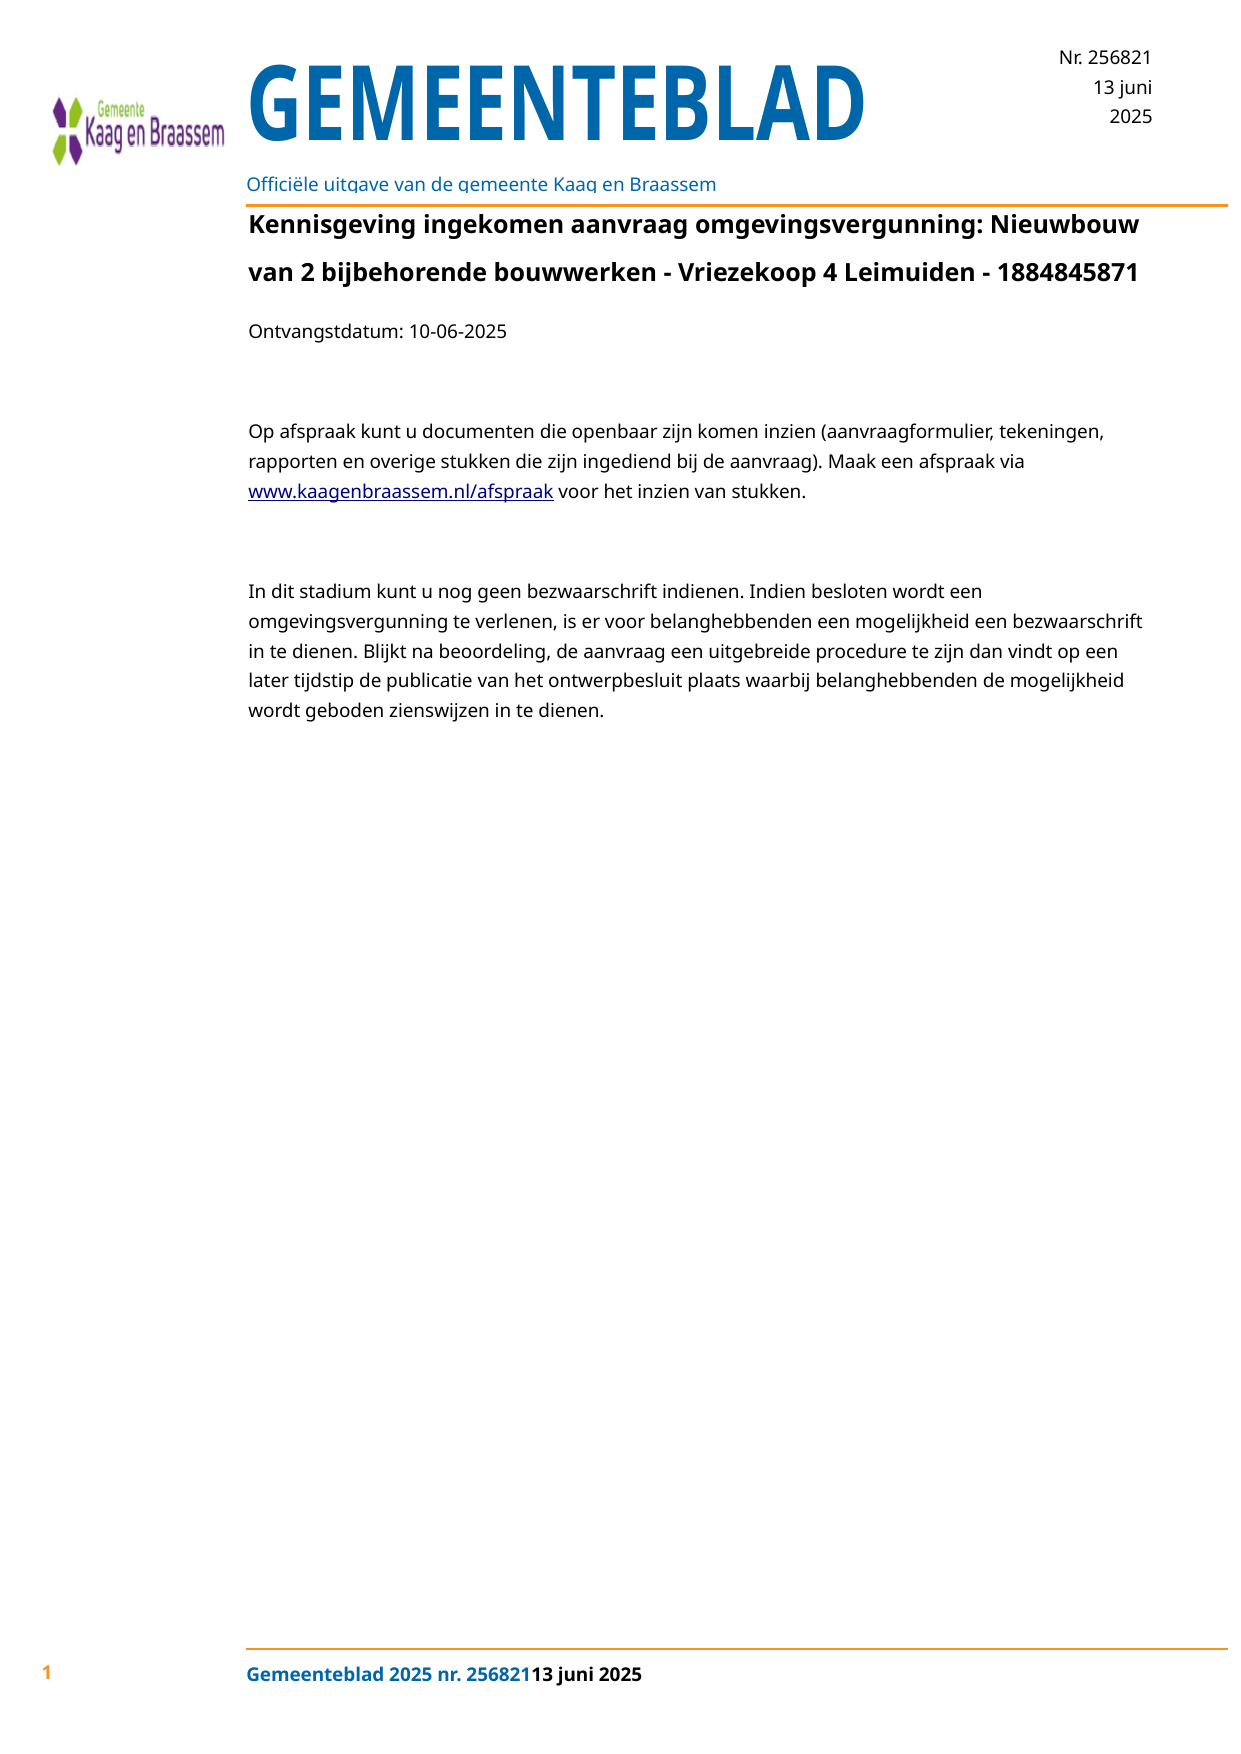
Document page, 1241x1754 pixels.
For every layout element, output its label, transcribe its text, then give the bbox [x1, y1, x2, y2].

text Kennisgeving ingekomen aanvraag omgevingsvergunning: Nieuwbouw van 2 bijbehorende bouwwerken - Vriezekoop 4 Leimuiden - 1884845871 [248, 207, 1152, 288]
picture [41, 47, 231, 172]
text Op afspraak kunt u documenten die openbaar zijn komen inzien (aanvraagformulier, tekeningen, rapporten en overige stukken die zijn ingediend bij de aanvraag). Maak een afspraak via www.kaagenbraassem.nl/afspraak voor het inzien van stukken. [248, 419, 1152, 504]
text Ontvangstdatum: 10-06-2025 [248, 318, 1152, 344]
text In dit stadium kunt u nog geen bezwaarschrift indienen. Indien besloten wordt een omgevingsvergunning te verlenen, is er voor belanghebbenden een mogelijkheid een bezwaarschrift in te dienen. Blijkt na beoordeling, de aanvraag een uitgebreide procedure te zijn dan vindt op een later tijdstip de publicatie van het ontwerpbesluit plaats waarbij belanghebbenden de mogelijkheid wordt geboden zienswijzen in te dienen. [248, 579, 1152, 723]
